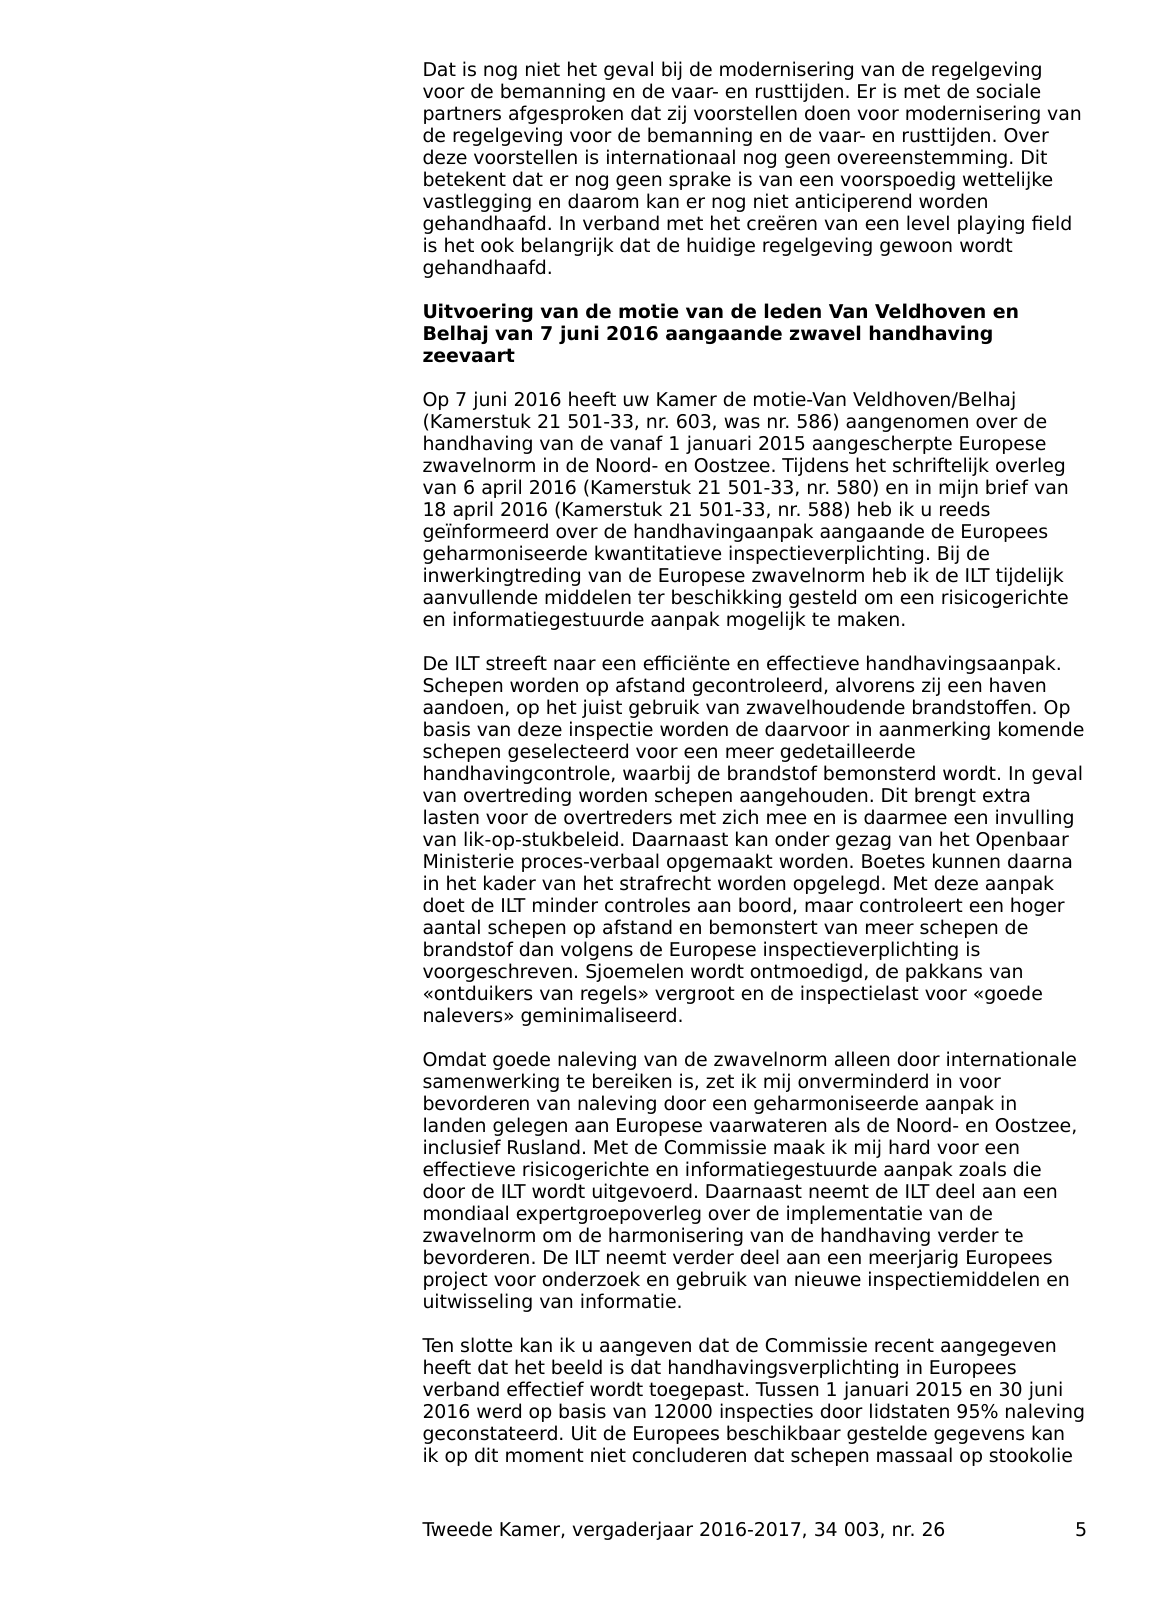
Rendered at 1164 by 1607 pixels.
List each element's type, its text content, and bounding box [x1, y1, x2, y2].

text Op 7 juni 2016 heeft uw Kamer de motie-Van Veldhoven/Belhaj (Kamerstuk 21 501-33, nr. 603, was nr. 586) aangenomen over de handhaving van de vanaf 1 januari 2015 aangescherpte Europese zwavelnorm in de Noord- en Oostzee. Tijdens het schriftelijk overleg van 6 april 2016 (Kamerstuk 21 501-33, nr. 580) en in mijn brief van 18 april 2016 (Kamerstuk 21 501-33, nr. 588) heb ik u reeds geïnformeerd over de handhavingaanpak aangaande de Europees geharmoniseerde kwantitatieve inspectieverplichting. Bij de inwerkingtreding van de Europese zwavelnorm heb ik de ILT tijdelijk aanvullende middelen ter beschikking gesteld om een risicogerichte en informatiegestuurde aanpak mogelijk te maken. [422, 389, 1087, 631]
text De ILT streeft naar een efficiënte en effectieve handhavingsaanpak. Schepen worden op afstand gecontroleerd, alvorens zij een haven aandoen, op het juist gebruik van zwavelhoudende brandstoffen. Op basis van deze inspectie worden de daarvoor in aanmerking komende schepen geselecteerd voor een meer gedetailleerde handhavingcontrole, waarbij de brandstof bemonsterd wordt. In geval van overtreding worden schepen aangehouden. Dit brengt extra lasten voor de overtreders met zich mee en is daarmee een invulling van lik-op-stukbeleid. Daarnaast kan onder gezag van het Openbaar Ministerie proces-verbaal opgemaakt worden. Boetes kunnen daarna in het kader van het strafrecht worden opgelegd. Met deze aanpak doet de ILT minder controles aan boord, maar controleert een hoger aantal schepen op afstand en bemonstert van meer schepen de brandstof dan volgens de Europese inspectieverplichting is voorgeschreven. Sjoemelen wordt ontmoedigd, de pakkans van «ontduikers van regels» vergroot en de inspectielast voor «goede nalevers» geminimaliseerd. [422, 653, 1087, 1027]
text Omdat goede naleving van de zwavelnorm alleen door internationale samenwerking te bereiken is, zet ik mij onverminderd in voor bevorderen van naleving door een geharmoniseerde aanpak in landen gelegen aan Europese vaarwateren als de Noord- en Oostzee, inclusief Rusland. Met de Commissie maak ik mij hard voor een effectieve risicogerichte en informatiegestuurde aanpak zoals die door de ILT wordt uitgevoerd. Daarnaast neemt de ILT deel aan een mondiaal expertgroepoverleg over de implementatie van de zwavelnorm om de harmonisering van de handhaving verder te bevorderen. De ILT neemt verder deel aan een meerjarig Europees project voor onderzoek en gebruik van nieuwe inspectiemiddelen en uitwisseling van informatie. [422, 1049, 1087, 1313]
text Ten slotte kan ik u aangeven dat de Commissie recent aangegeven heeft dat het beeld is dat handhavingsverplichting in Europees verband effectief wordt toegepast. Tussen 1 januari 2015 en 30 juni 2016 werd op basis van 12000 inspecties door lidstaten 95% naleving geconstateerd. Uit de Europees beschikbaar gestelde gegevens kan ik op dit moment niet concluderen dat schepen massaal op stookolie [422, 1335, 1087, 1467]
text Dat is nog niet het geval bij de modernisering van de regelgeving voor de bemanning en de vaar- en rusttijden. Er is met de sociale partners afgesproken dat zij voorstellen doen voor modernisering van de regelgeving voor de bemanning en de vaar- en rusttijden. Over deze voorstellen is internationaal nog geen overeenstemming. Dit betekent dat er nog geen sprake is van een voorspoedig wettelijke vastlegging en daarom kan er nog niet anticiperend worden gehandhaafd. In verband met het creëren van een level playing field is het ook belangrijk dat de huidige regelgeving gewoon wordt gehandhaafd. [422, 59, 1087, 279]
subtitle Uitvoering van de motie van de leden Van Veldhoven en Belhaj van 7 juni 2016 aangaande zwavel handhaving zeevaart [422, 301, 1087, 367]
